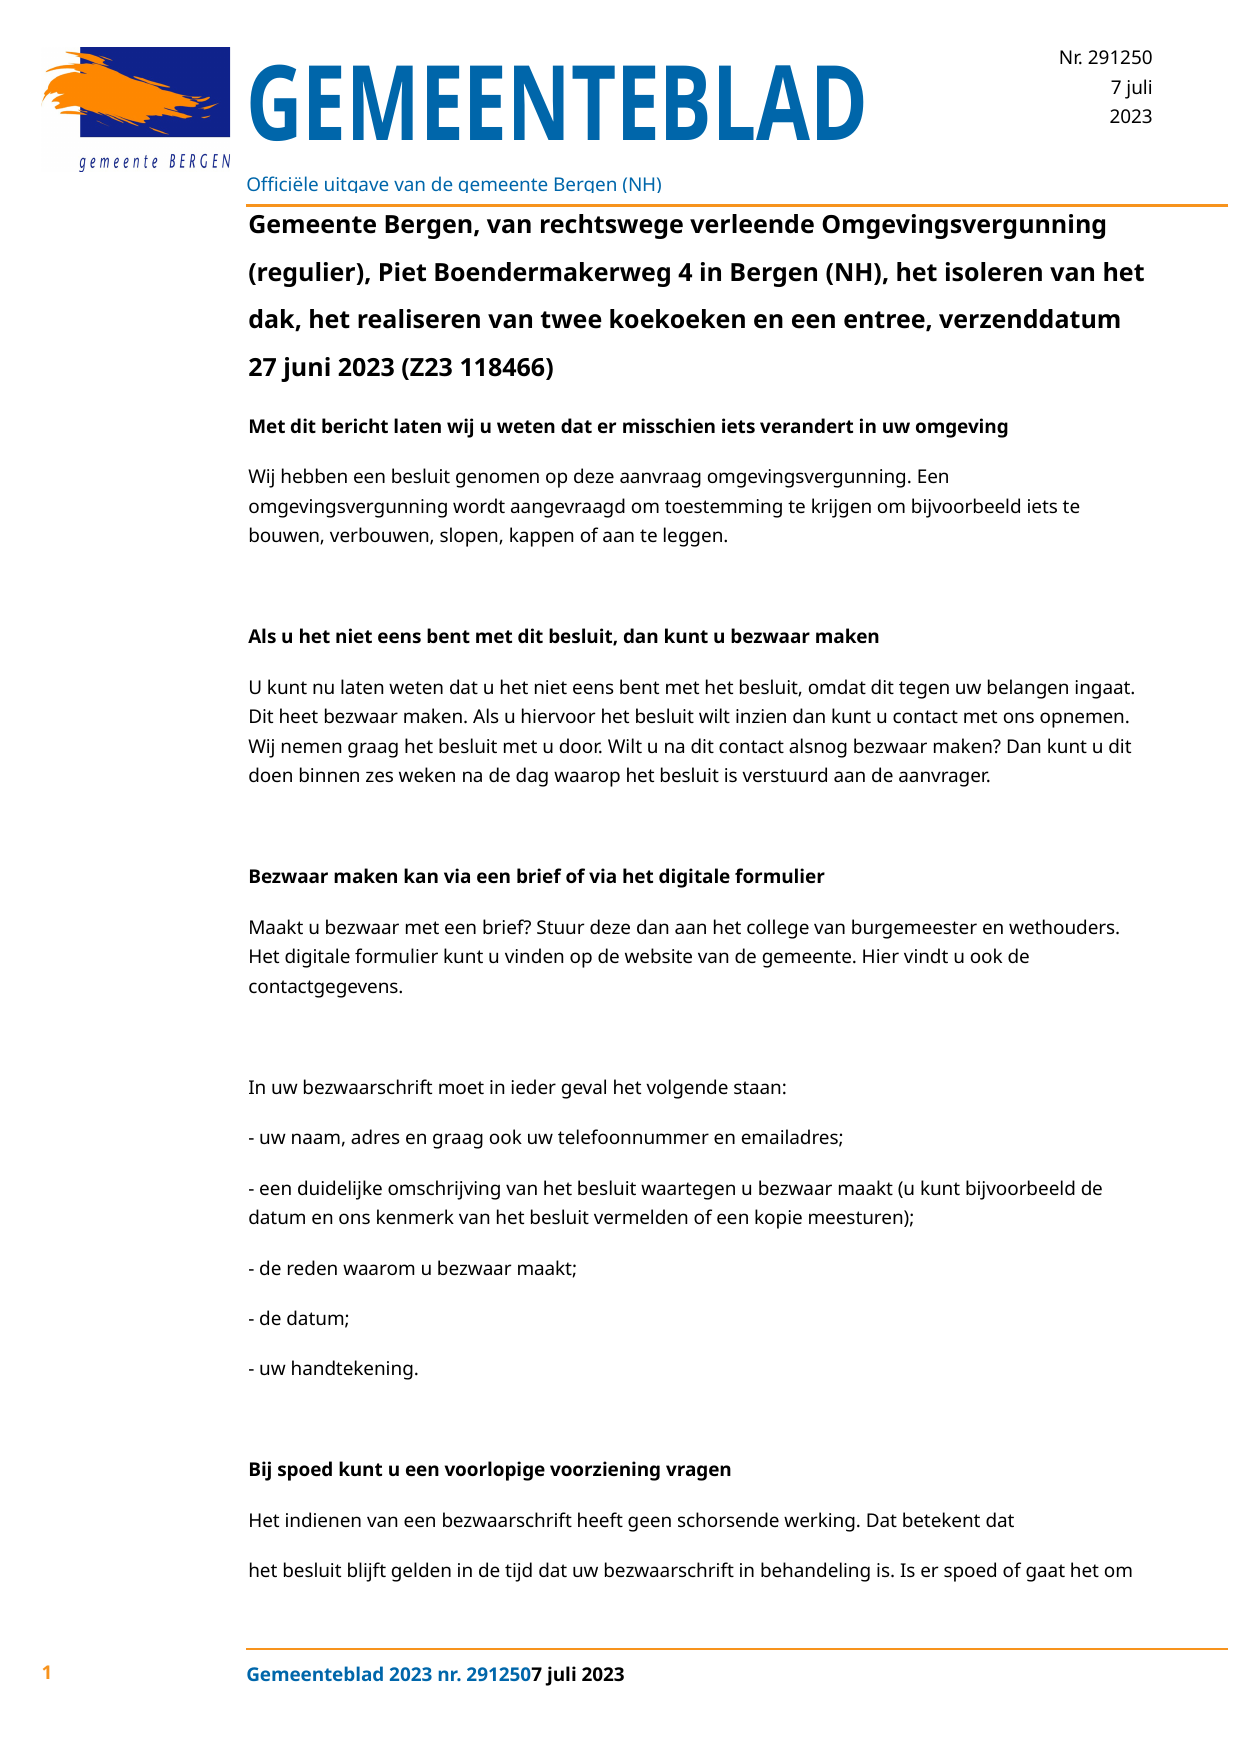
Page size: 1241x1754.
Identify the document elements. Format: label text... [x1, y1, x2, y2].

text - de reden waarom u bezwaar maakt; [248, 1255, 1152, 1281]
text het besluit blijft gelden in de tijd dat uw bezwaarschrift in behandeling is. Is er spoed of gaat het om [248, 1557, 1152, 1583]
text U kunt nu laten weten dat u het niet eens bent met het besluit, omdat dit tegen uw belangen ingaat. Dit heet bezwaar maken. Als u hiervoor het besluit wilt inzien dan kunt u contact met ons opnemen. Wij nemen graag het besluit met u door. Wilt u na dit contact alsnog bezwaar maken? Dan kunt u dit doen binnen zes weken na de dag waarop het besluit is verstuurd aan de aanvrager. [248, 674, 1152, 788]
text - uw handtekening. [248, 1356, 1152, 1381]
text - de datum; [248, 1305, 1152, 1331]
text Het indienen van een bezwaarschrift heeft geen schorsende werking. Dat betekent dat [248, 1507, 1152, 1533]
picture [41, 47, 231, 172]
text - uw naam, adres en graag ook uw telefoonnummer en emailadres; [248, 1124, 1152, 1150]
text In uw bezwaarschrift moet in ieder geval het volgende staan: [248, 1074, 1152, 1100]
text Maakt u bezwaar met een brief? Stuur deze dan aan het college van burgemeester en wethouders. Het digitale formulier kunt u vinden op de website van de gemeente. Hier vindt u ook de contactgegevens. [248, 914, 1152, 999]
text Gemeente Bergen, van rechtswege verleende Omgevingsvergunning (regulier), Piet Boendermakerweg 4 in Bergen (NH), het isoleren van het dak, het realiseren van twee koekoeken en een entree, verzenddatum 27 juni 2023 (Z23 118466) [248, 207, 1152, 384]
text Bezwaar maken kan via een brief of via het digitale formulier [248, 863, 1152, 889]
text - een duidelijke omschrijving van het besluit waartegen u bezwaar maakt (u kunt bijvoorbeeld de datum en ons kenmerk van het besluit vermelden of een kopie meesturen); [248, 1175, 1152, 1230]
text Als u het niet eens bent met dit besluit, dan kunt u bezwaar maken [248, 623, 1152, 649]
text Met dit bericht laten wij u weten dat er misschien iets verandert in uw omgeving [248, 413, 1152, 439]
text Bij spoed kunt u een voorlopige voorziening vragen [248, 1456, 1152, 1482]
text Wij hebben een besluit genomen op deze aanvraag omgevingsvergunning. Een omgevingsvergunning wordt aangevraagd om toestemming te krijgen om bijvoorbeeld iets te bouwen, verbouwen, slopen, kappen of aan te leggen. [248, 463, 1152, 548]
